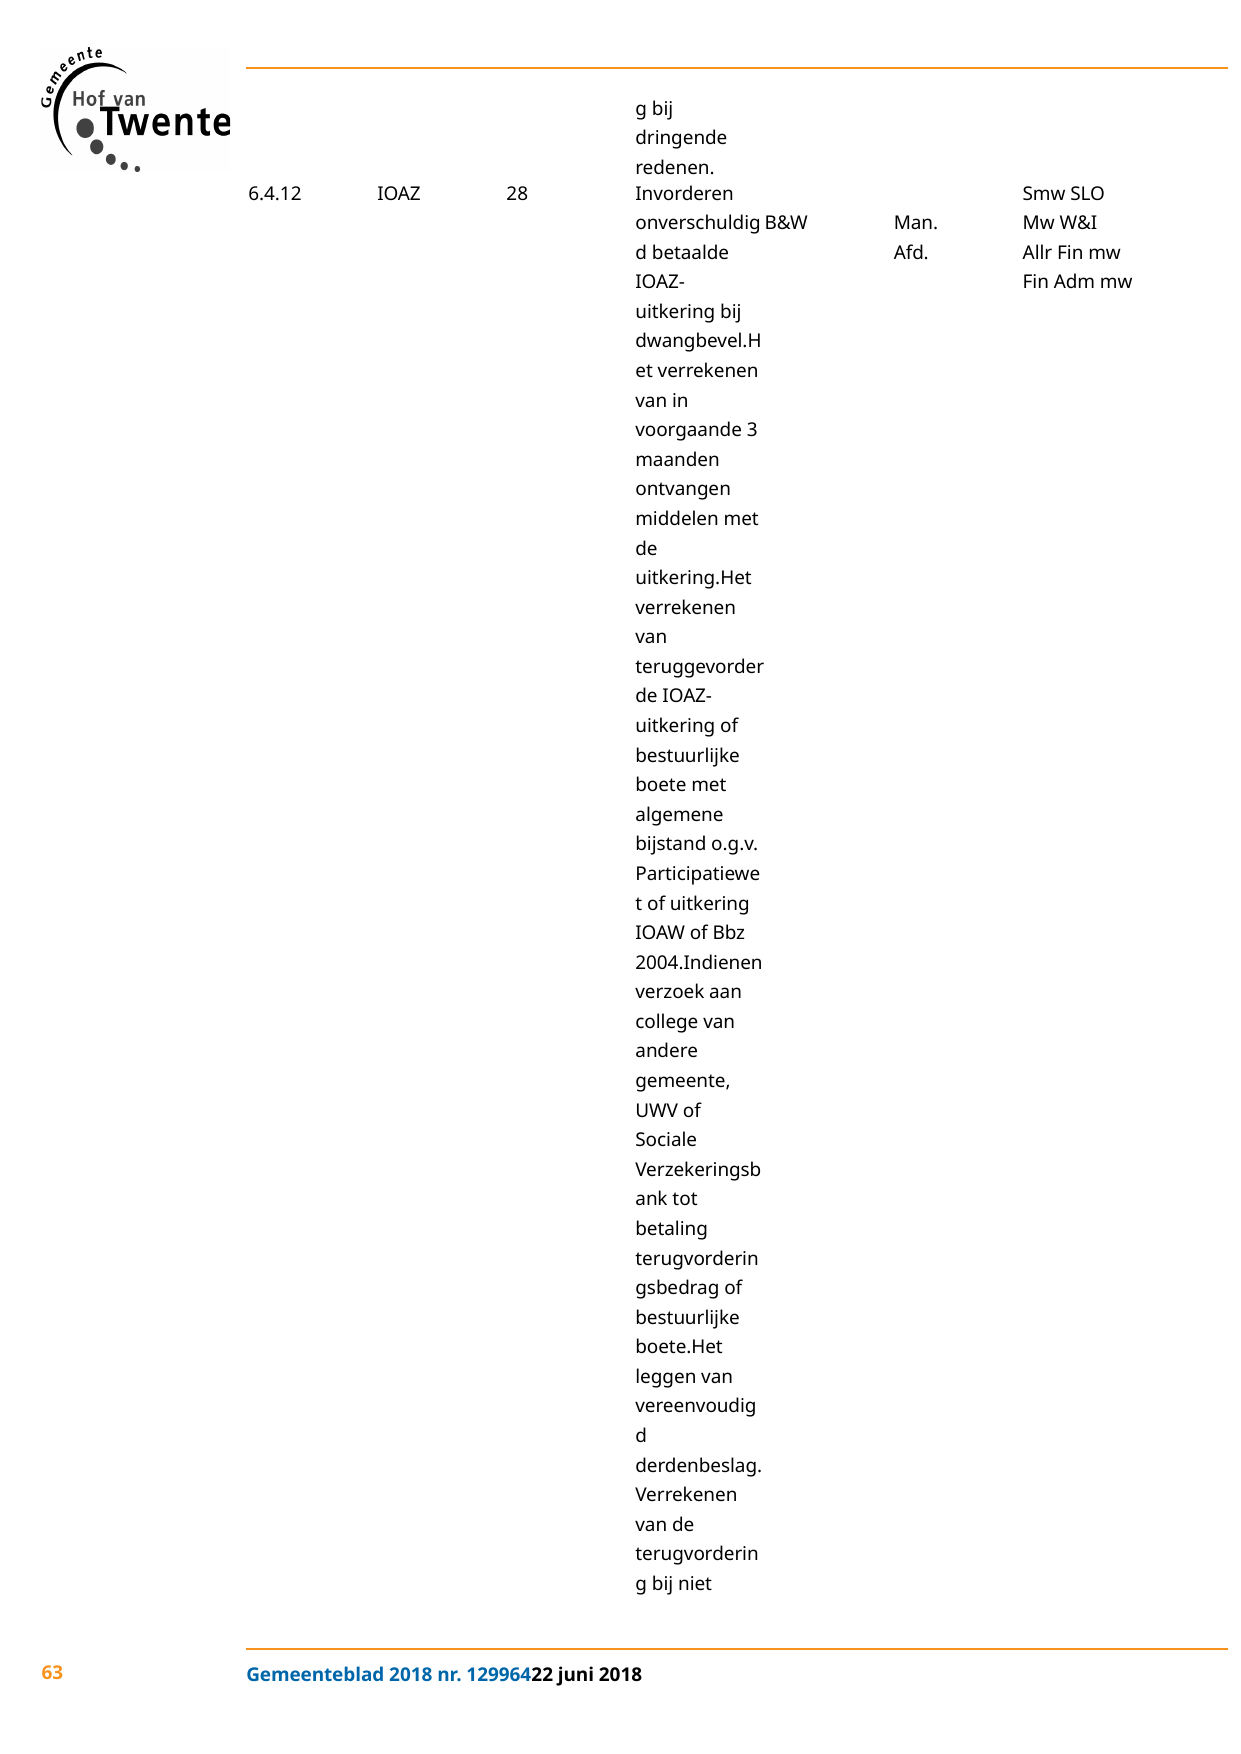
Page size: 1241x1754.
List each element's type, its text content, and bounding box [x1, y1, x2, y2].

table_cell [764, 95, 893, 180]
table_cell Smw SLO Mw W&I Allr Fin mw Fin Adm mw [1023, 180, 1152, 1596]
table_cell Man. Afd. [894, 180, 1022, 1596]
table_cell g bij dringende redenen. [635, 95, 764, 180]
table_cell 28 [506, 180, 635, 1596]
table_cell 6.4.12 [248, 180, 377, 1596]
table_cell [377, 95, 506, 180]
table_cell [894, 95, 1022, 180]
table_cell B&W [764, 180, 893, 1596]
table_cell [1023, 95, 1152, 180]
picture [41, 47, 231, 172]
table_cell IOAZ [377, 180, 506, 1596]
table_cell Invorderen onverschuldigd betaalde IOAZ-uitkering bij dwangbevel.Het verrekenen van in voorgaande 3 maanden ontvangen middelen met de uitkering.Het verrekenen van teruggevorderde IOAZ-uitkering of bestuurlijke boete met algemene bijstand o.g.v. Participatiewet of uitkering IOAW of Bbz 2004.Indienen verzoek aan college van andere gemeente, UWV of Sociale Verzekeringsbank tot betaling terugvorderingsbedrag of bestuurlijke boete.Het leggen van vereenvoudigd derdenbeslag.Verrekenen van de terugvordering bij niet [635, 180, 764, 1596]
table_cell [248, 95, 377, 180]
table_cell [506, 95, 635, 180]
